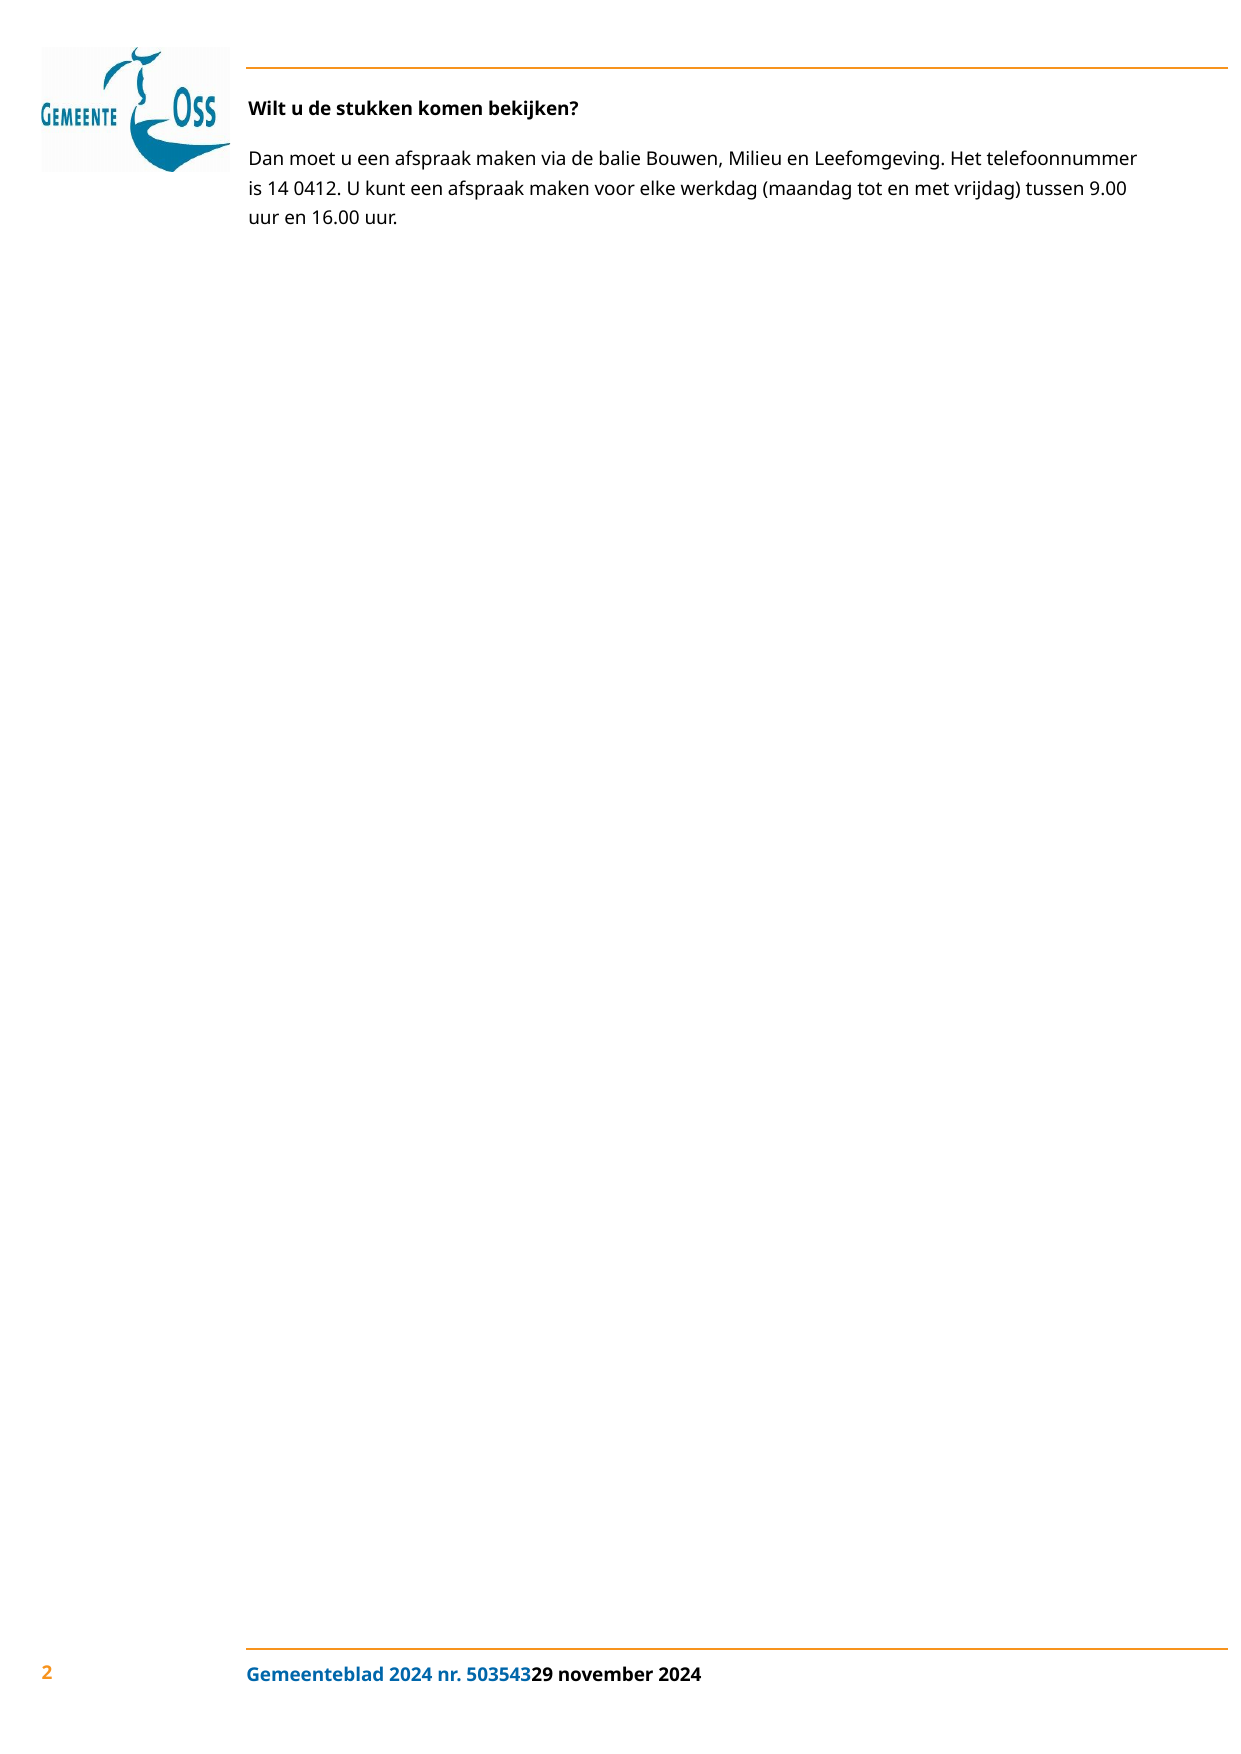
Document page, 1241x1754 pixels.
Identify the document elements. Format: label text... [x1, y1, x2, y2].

text Dan moet u een afspraak maken via de balie Bouwen, Milieu en Leefomgeving. Het telefoonnummer is 14 0412. U kunt een afspraak maken voor elke werkdag (maandag tot en met vrijdag) tussen 9.00 uur en 16.00 uur. [248, 145, 1152, 230]
text Wilt u de stukken komen bekijken? [248, 95, 1152, 121]
picture [41, 47, 231, 172]
